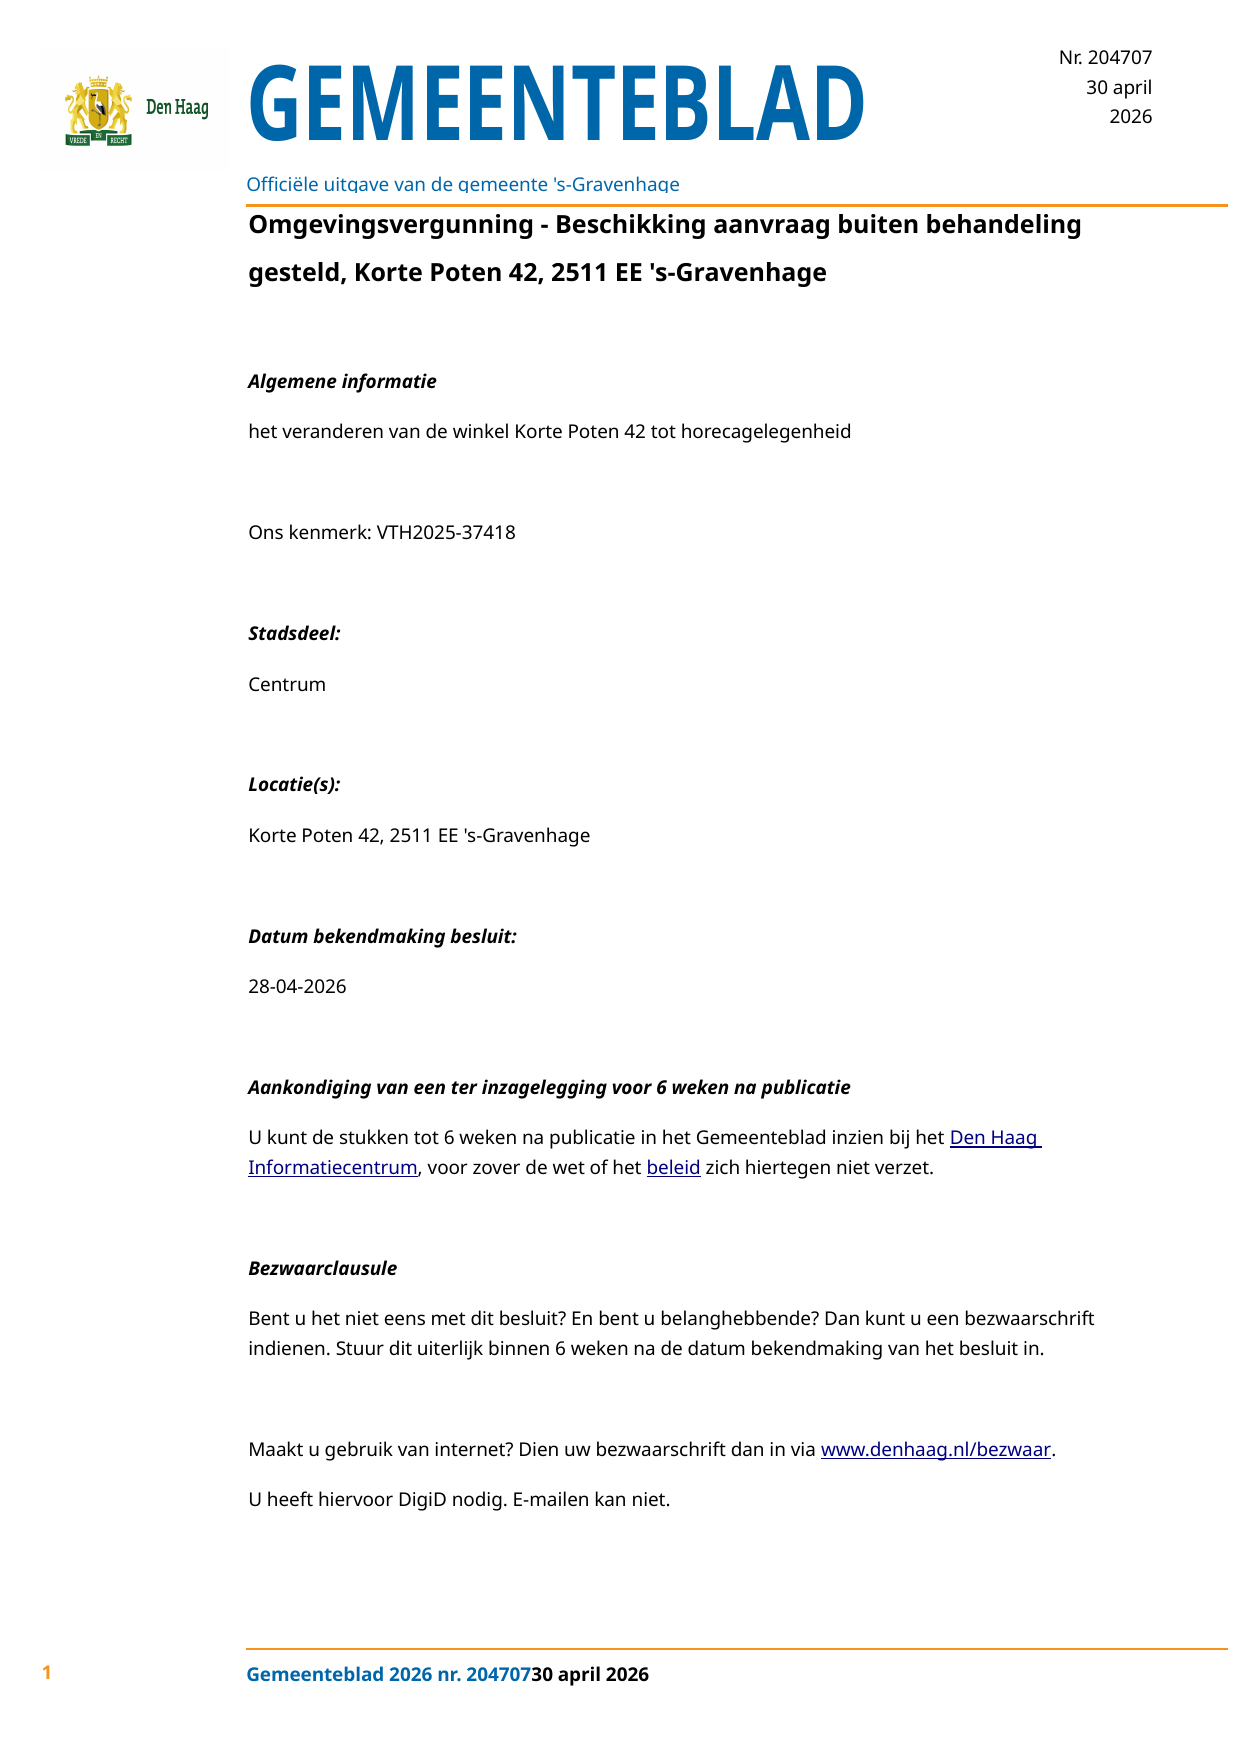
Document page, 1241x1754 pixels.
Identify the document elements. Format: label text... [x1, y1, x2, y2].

text Maakt u gebruik van internet? Dien uw bezwaarschrift dan in via www.denhaag.nl/bezwaar. [248, 1436, 1152, 1462]
text Locatie(s): [248, 772, 1152, 797]
text Omgevingsvergunning - Beschikking aanvraag buiten behandeling gesteld, Korte Poten 42, 2511 EE 's-Gravenhage [248, 207, 1152, 288]
text het veranderen van de winkel Korte Poten 42 tot horecagelegenheid [248, 419, 1152, 444]
text 28-04-2026 [248, 973, 1152, 999]
text Ons kenmerk: VTH2025-37418 [248, 519, 1152, 545]
text U heeft hiervoor DigiD nodig. E-mailen kan niet. [248, 1486, 1152, 1512]
text Stadsdeel: [248, 620, 1152, 646]
text Bent u het niet eens met dit besluit? En bent u belanghebbende? Dan kunt u een bezwaarschrift indienen. Stuur dit uiterlijk binnen 6 weken na de datum bekendmaking van het besluit in. [248, 1305, 1152, 1361]
picture [41, 47, 231, 172]
text Algemene informatie [248, 368, 1152, 394]
text Korte Poten 42, 2511 EE 's-Gravenhage [248, 822, 1152, 848]
text U kunt de stukken tot 6 weken na publicatie in het Gemeenteblad inzien bij het Den Haag Informatiecentrum, voor zover de wet of het beleid zich hiertegen niet verzet. [248, 1124, 1152, 1180]
text Bezwaarclausule [248, 1255, 1152, 1281]
text Centrum [248, 671, 1152, 697]
text Aankondiging van een ter inzagelegging voor 6 weken na publicatie [248, 1074, 1152, 1100]
text Datum bekendmaking besluit: [248, 923, 1152, 949]
